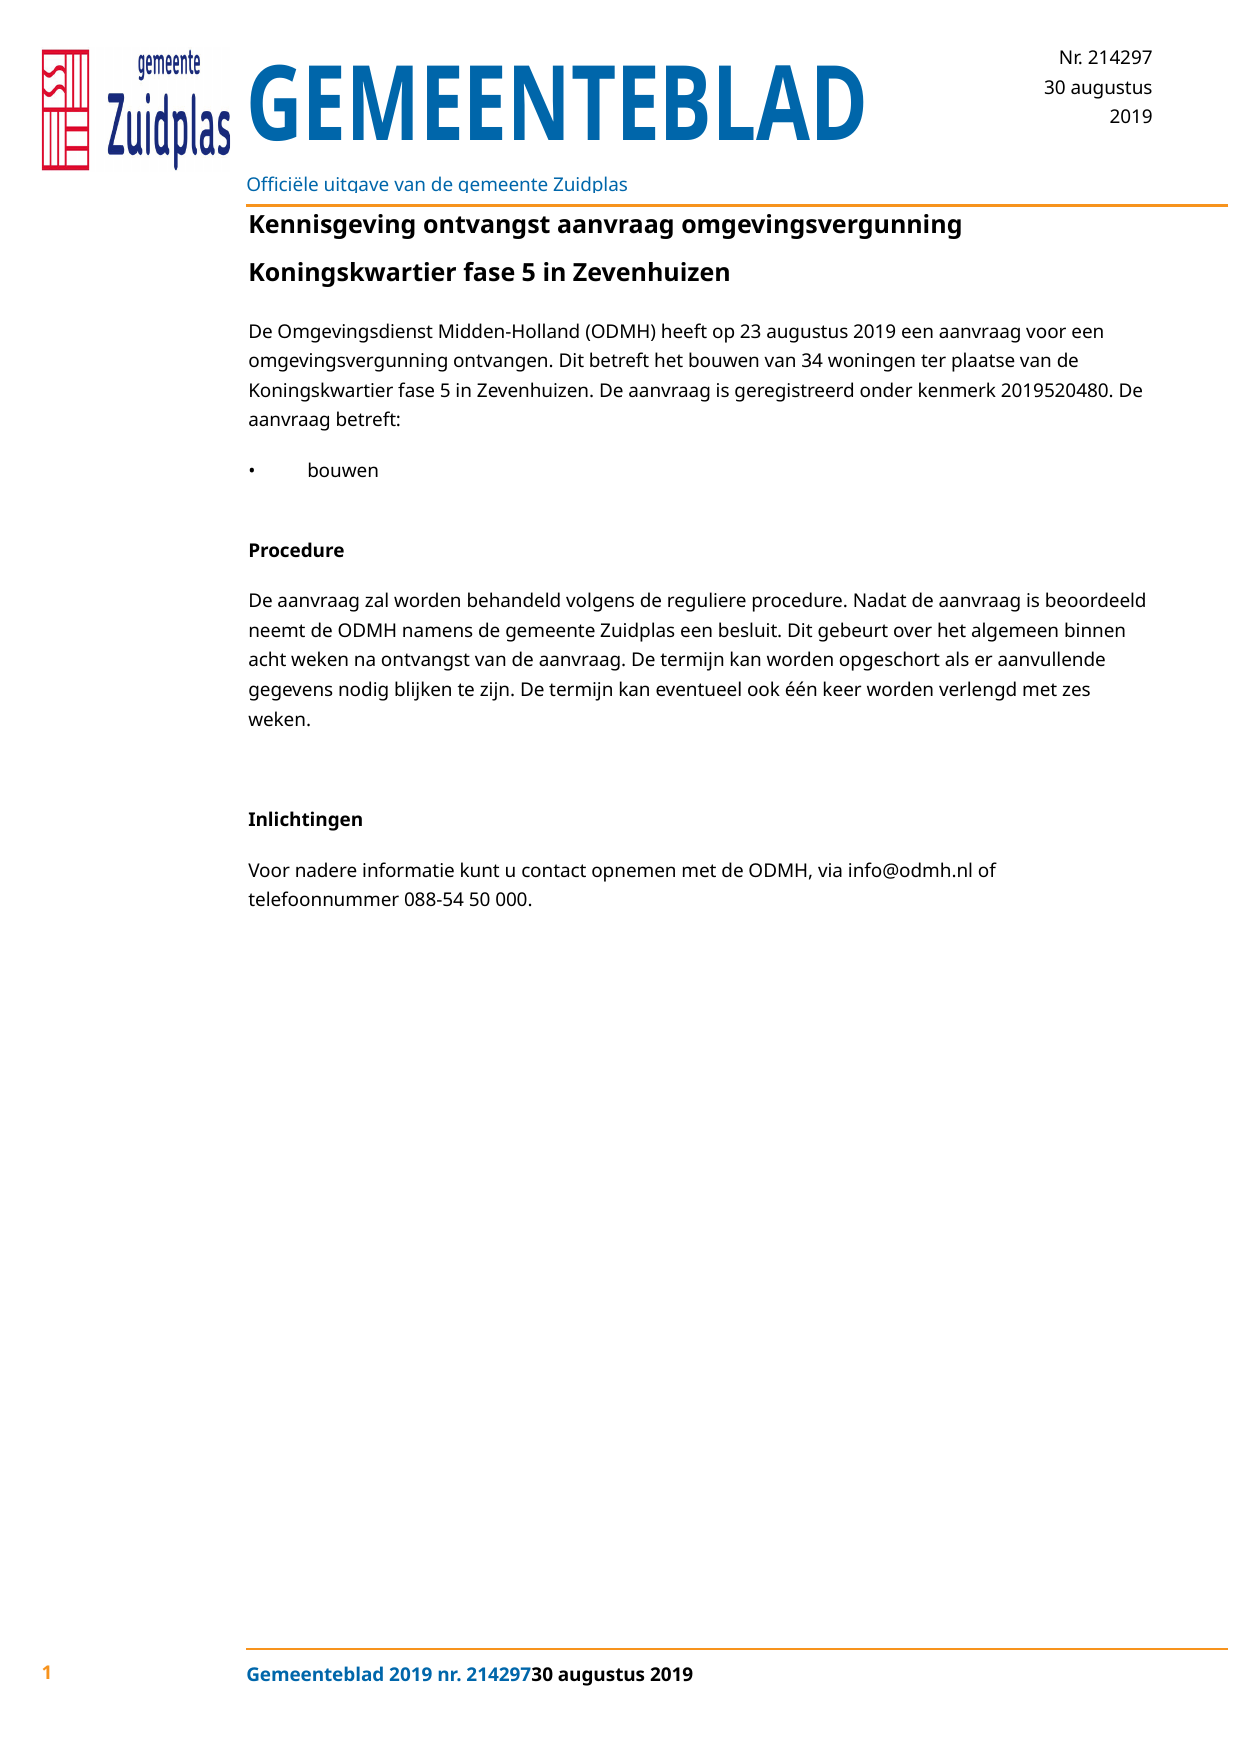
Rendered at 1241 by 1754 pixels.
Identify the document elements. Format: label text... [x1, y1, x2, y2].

text De aanvraag zal worden behandeld volgens de reguliere procedure. Nadat de aanvraag is beoordeeld neemt de ODMH namens de gemeente Zuidplas een besluit. Dit gebeurt over het algemeen binnen acht weken na ontvangst van de aanvraag. De termijn kan worden opgeschort als er aanvullende gegevens nodig blijken te zijn. De termijn kan eventueel ook één keer worden verlengd met zes weken. [248, 587, 1152, 732]
text Voor nadere informatie kunt u contact opnemen met de ODMH, via info@odmh.nl of telefoonnummer 088-54 50 000. [248, 857, 1152, 912]
text Inlichtingen [248, 807, 1152, 832]
list bouwen [248, 457, 1152, 483]
text Kennisgeving ontvangst aanvraag omgevingsvergunning Koningskwartier fase 5 in Zevenhuizen [248, 207, 1152, 288]
text Procedure [248, 537, 1152, 563]
text De Omgevingsdienst Midden-Holland (ODMH) heeft op 23 augustus 2019 een aanvraag voor een omgevingsvergunning ontvangen. Dit betreft het bouwen van 34 woningen ter plaatse van de Koningskwartier fase 5 in Zevenhuizen. De aanvraag is geregistreerd onder kenmerk 2019520480. De aanvraag betreft: [248, 318, 1152, 432]
picture [41, 47, 231, 172]
